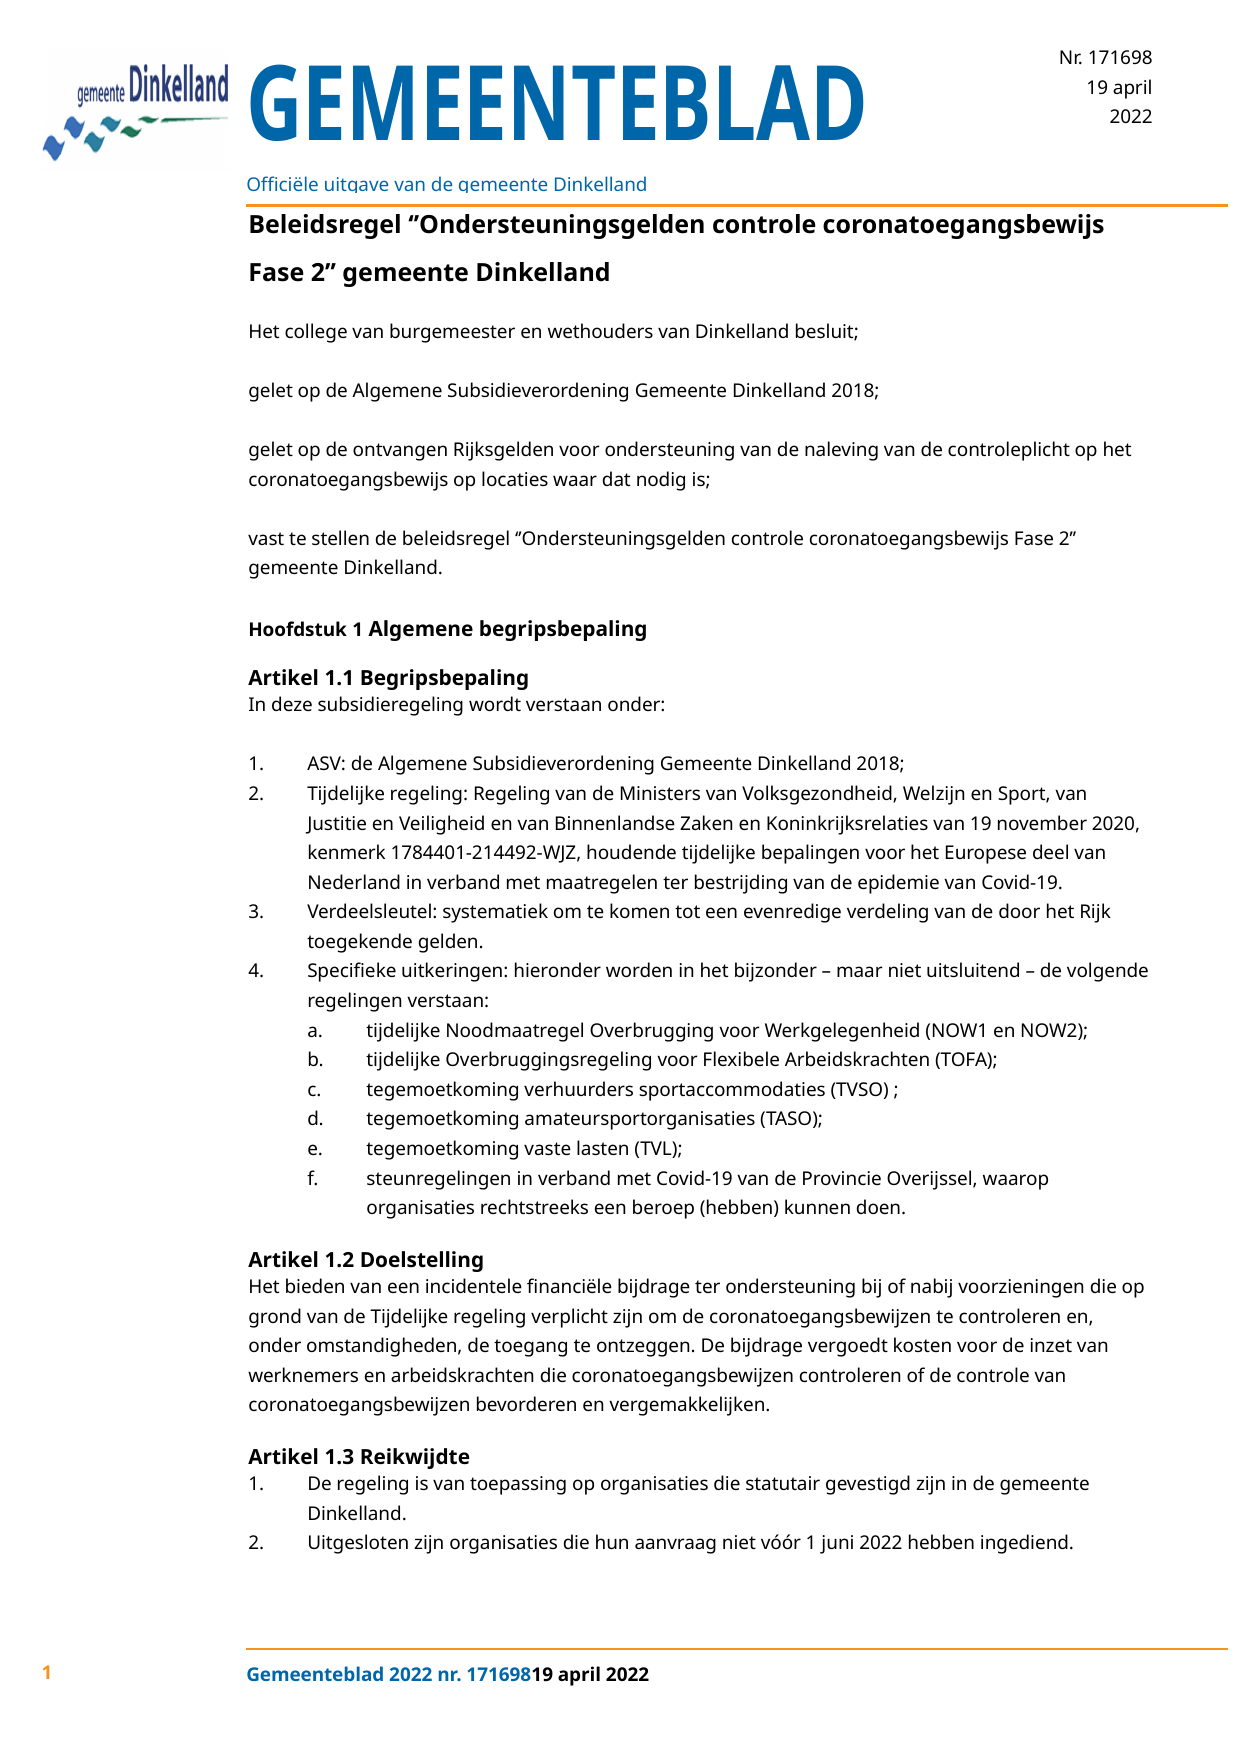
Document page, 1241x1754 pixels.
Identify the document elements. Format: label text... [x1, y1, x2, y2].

text Het bieden van een incidentele financiële bijdrage ter ondersteuning bij of nabij voorzieningen die op grond van de Tijdelijke regeling verplicht zijn om de coronatoegangsbewijzen te controleren en, onder omstandigheden, de toegang te ontzeggen. De bijdrage vergoedt kosten voor de inzet van werknemers en arbeidskrachten die coronatoegangsbewijzen controleren of de controle van coronatoegangsbewijzen bevorderen en vergemakkelijken. [248, 1273, 1152, 1417]
list Uitgesloten zijn organisaties die hun aanvraag niet vóór 1 juni 2022 hebben ingediend. [248, 1529, 1152, 1555]
list tegemoetkoming amateursportorganisaties (TASO); [307, 1106, 1152, 1131]
list Tijdelijke regeling: Regeling van de Ministers van Volksgezondheid, Welzijn en Sport, van Justitie en Veiligheid en van Binnenlandse Zaken en Koninkrijksrelaties van 19 november 2020, kenmerk 1784401-214492-WJZ, houdende tijdelijke bepalingen voor het Europese deel van Nederland in verband met maatregelen ter bestrijding van de epidemie van Covid-19. [248, 780, 1152, 895]
list tegemoetkoming vaste lasten (TVL); [307, 1135, 1152, 1161]
text Het college van burgemeester en wethouders van Dinkelland besluit; [248, 318, 1152, 344]
list tijdelijke Noodmaatregel Overbrugging voor Werkgelegenheid (NOW1 en NOW2); [307, 1017, 1152, 1043]
text Beleidsregel ‘’Ondersteuningsgelden controle coronatoegangsbewijs Fase 2’’ gemeente Dinkelland [248, 207, 1152, 288]
list steunregelingen in verband met Covid-19 van de Provincie Overijssel, waarop organisaties rechtstreeks een beroep (hebben) kunnen doen. [307, 1165, 1152, 1220]
list ASV: de Algemene Subsidieverordening Gemeente Dinkelland 2018; [248, 751, 1152, 776]
text Hoofdstuk 1 Algemene begripsbepaling [248, 614, 1152, 642]
list Specifieke uitkeringen: hieronder worden in het bijzonder – maar niet uitsluitend – de volgende regelingen verstaan: [248, 958, 1152, 1013]
text gelet op de Algemene Subsidieverordening Gemeente Dinkelland 2018; [248, 377, 1152, 403]
picture [41, 47, 231, 172]
list tegemoetkoming verhuurders sportaccommodaties (TVSO) ; [307, 1076, 1152, 1102]
text Artikel 1.3 Reikwijdte [248, 1442, 1152, 1470]
text Artikel 1.1 Begripsbepaling [248, 663, 1152, 691]
text Artikel 1.2 Doelstelling [248, 1245, 1152, 1273]
list De regeling is van toepassing op organisaties die statutair gevestigd zijn in de gemeente Dinkelland. [248, 1470, 1152, 1526]
list Verdeelsleutel: systematiek om te komen tot een evenredige verdeling van de door het Rijk toegekende gelden. [248, 898, 1152, 954]
list tijdelijke Overbruggingsregeling voor Flexibele Arbeidskrachten (TOFA); [307, 1046, 1152, 1072]
text gelet op de ontvangen Rijksgelden voor ondersteuning van de naleving van de controleplicht op het coronatoegangsbewijs op locaties waar dat nodig is; [248, 436, 1152, 492]
text In deze subsidieregeling wordt verstaan onder: [248, 691, 1152, 717]
text vast te stellen de beleidsregel ‘’Ondersteuningsgelden controle coronatoegangsbewijs Fase 2’’ gemeente Dinkelland. [248, 525, 1152, 580]
